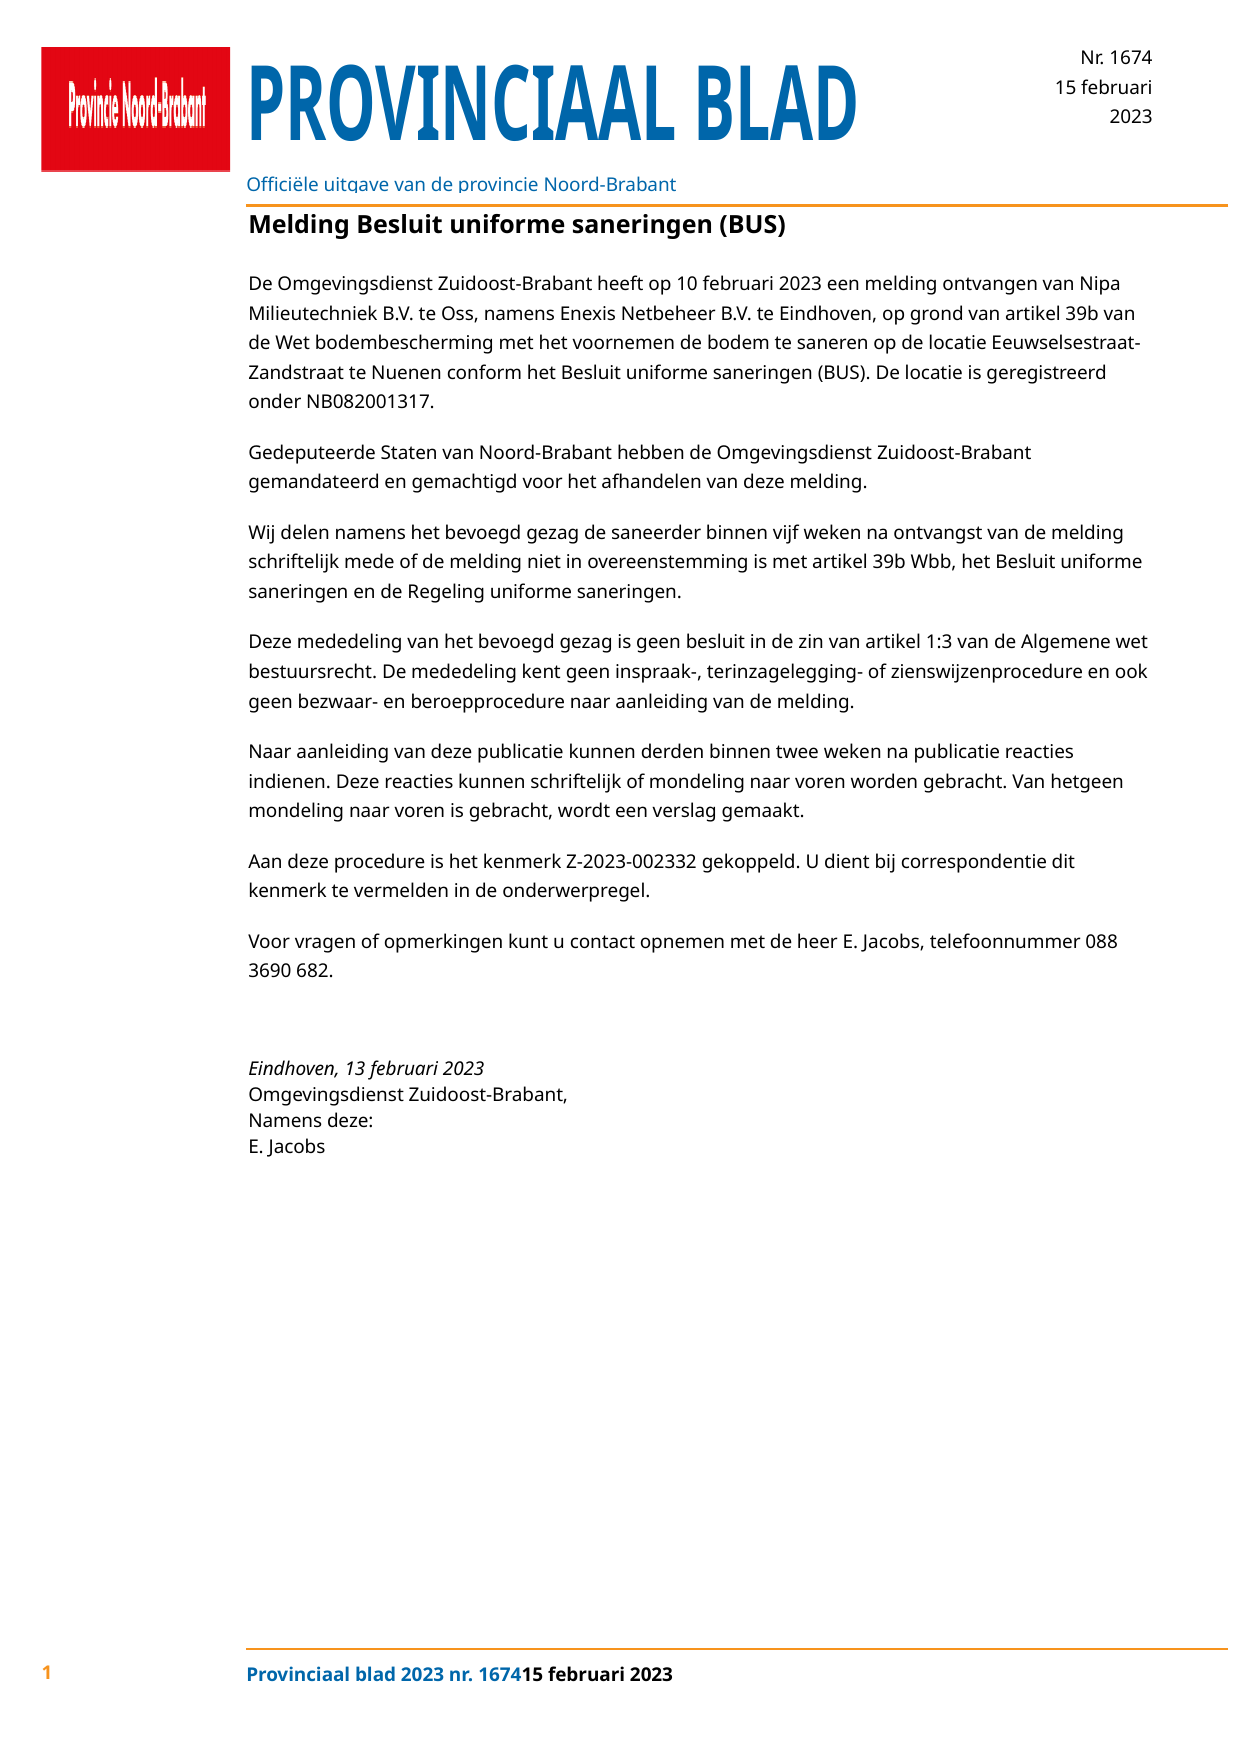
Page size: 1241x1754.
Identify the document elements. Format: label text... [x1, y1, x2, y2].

text Aan deze procedure is het kenmerk Z-2023-002332 gekoppeld. U dient bij correspondentie dit kenmerk te vermelden in de onderwerpregel. [248, 848, 1152, 903]
text Gedeputeerde Staten van Noord-Brabant hebben de Omgevingsdienst Zuidoost-Brabant gemandateerd en gemachtigd voor het afhandelen van deze melding. [248, 439, 1152, 494]
text Namens deze: [248, 1107, 1152, 1133]
text Omgevingsdienst Zuidoost-Brabant, [248, 1081, 1152, 1107]
text E. Jacobs [248, 1133, 1152, 1158]
text Eindhoven, 13 februari 2023 [248, 1056, 1152, 1081]
text Naar aanleiding van deze publicatie kunnen derden binnen twee weken na publicatie reacties indienen. Deze reacties kunnen schriftelijk of mondeling naar voren worden gebracht. Van hetgeen mondeling naar voren is gebracht, wordt een verslag gemaakt. [248, 738, 1152, 823]
text Deze mededeling van het bevoegd gezag is geen besluit in de zin van artikel 1:3 van de Algemene wet bestuursrecht. De mededeling kent geen inspraak-, terinzagelegging- of zienswijzenprocedure en ook geen bezwaar- en beroepprocedure naar aanleiding van de melding. [248, 629, 1152, 713]
text De Omgevingsdienst Zuidoost-Brabant heeft op 10 februari 2023 een melding ontvangen van Nipa Milieutechniek B.V. te Oss, namens Enexis Netbeheer B.V. te Eindhoven, op grond van artikel 39b van de Wet bodembescherming met het voornemen de bodem te saneren op de locatie Eeuwselsestraat-Zandstraat te Nuenen conform het Besluit uniforme saneringen (BUS). De locatie is geregistreerd onder NB082001317. [248, 270, 1152, 414]
text Wij delen namens het bevoegd gezag de saneerder binnen vijf weken na ontvangst van de melding schriftelijk mede of de melding niet in overeenstemming is met artikel 39b Wbb, het Besluit uniforme saneringen en de Regeling uniforme saneringen. [248, 519, 1152, 604]
picture [41, 47, 231, 172]
text Voor vragen of opmerkingen kunt u contact opnemen met de heer E. Jacobs, telefoonnummer 088 3690 682. [248, 928, 1152, 983]
text Melding Besluit uniforme saneringen (BUS) [248, 207, 1152, 241]
